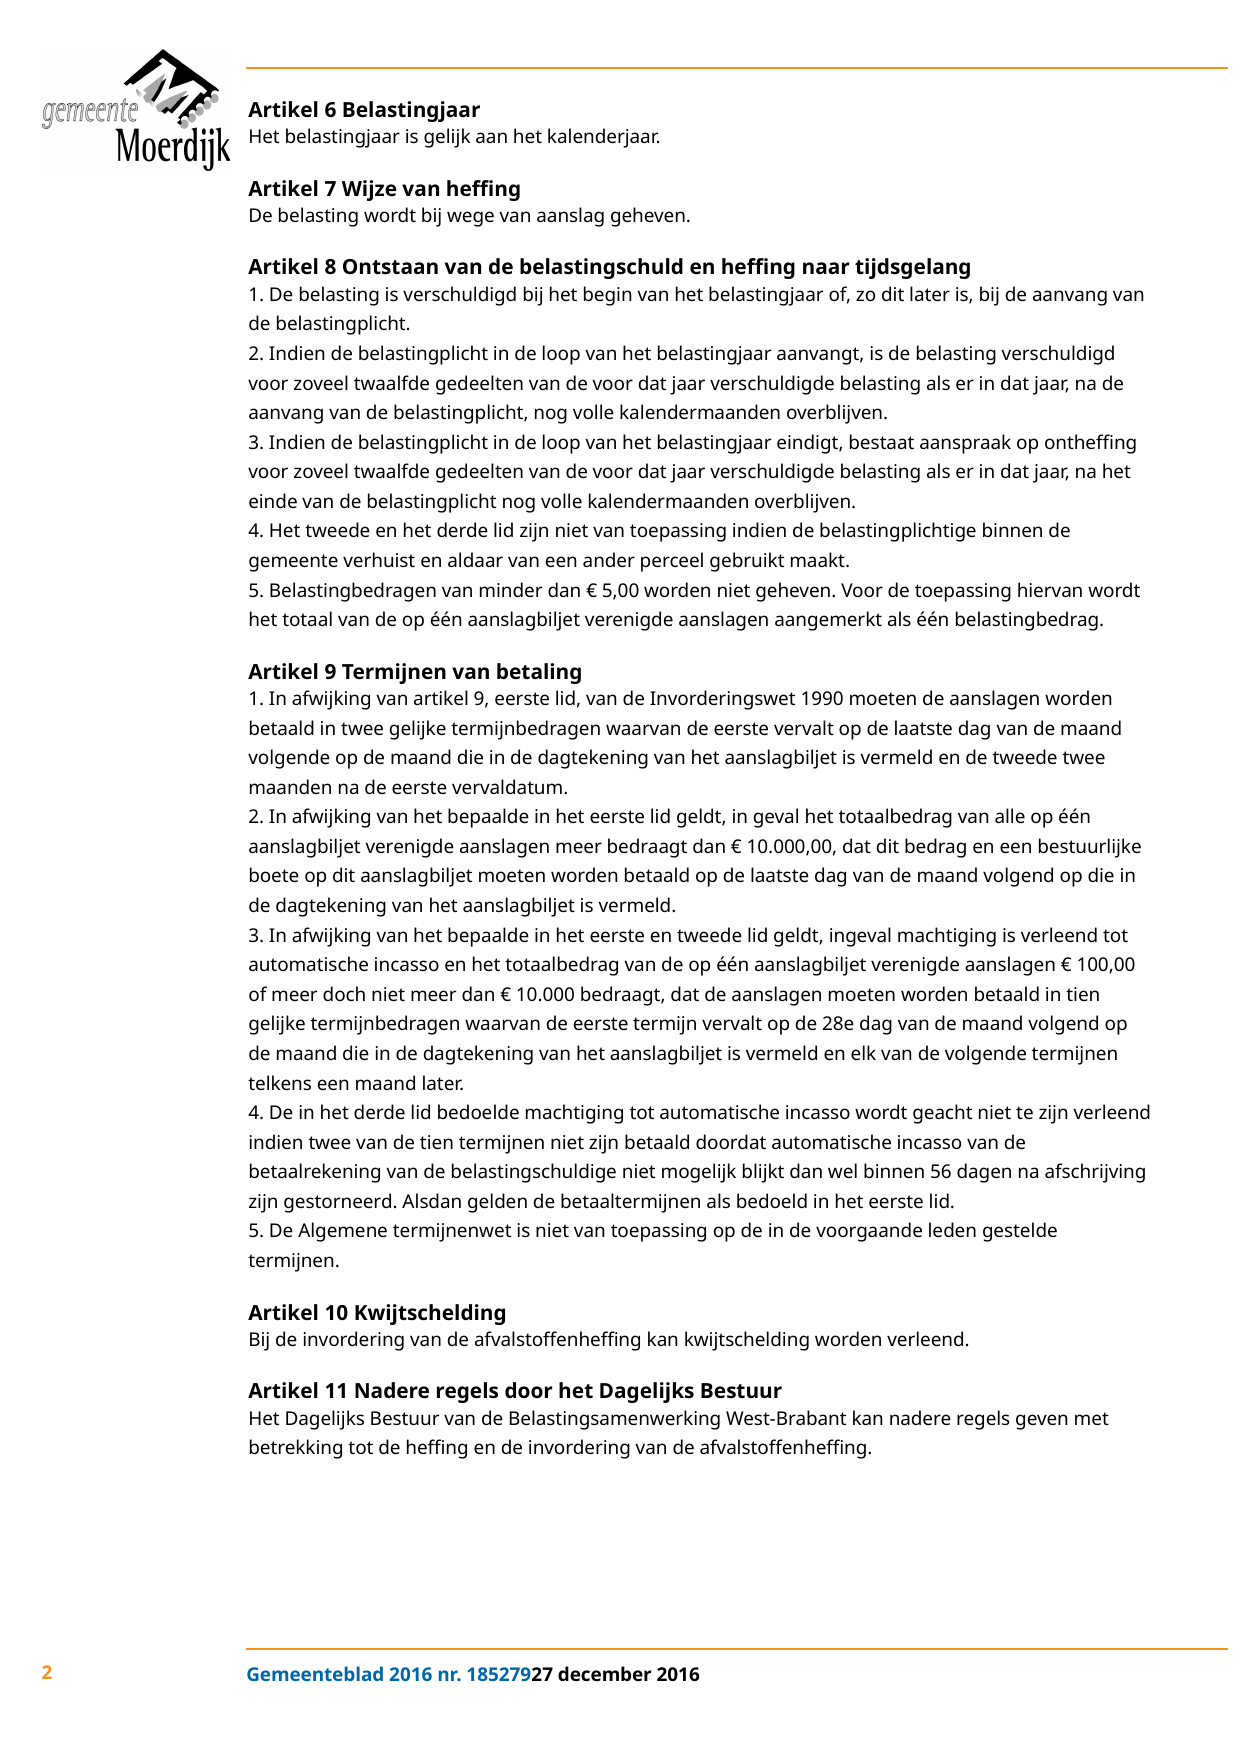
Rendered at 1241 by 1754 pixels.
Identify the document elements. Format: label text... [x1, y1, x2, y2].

text Bij de invordering van de afvalstoffenheffing kan kwijtschelding worden verleend. [248, 1326, 1152, 1352]
text 5. De Algemene termijnenwet is niet van toepassing op de in de voorgaande leden gestelde termijnen. [248, 1218, 1152, 1273]
text 1. De belasting is verschuldigd bij het begin van het belastingjaar of, zo dit later is, bij de aanvang van de belastingplicht. [248, 281, 1152, 336]
text Artikel 10 Kwijtschelding [248, 1298, 1152, 1326]
text 3. In afwijking van het bepaalde in het eerste en tweede lid geldt, ingeval machtiging is verleend tot automatische incasso en het totaalbedrag van de op één aanslagbiljet verenigde aanslagen € 100,00 of meer doch niet meer dan € 10.000 bedraagt, dat de aanslagen moeten worden betaald in tien gelijke termijnbedragen waarvan de eerste termijn vervalt op de 28e dag van de maand volgend op de maand die in de dagtekening van het aanslagbiljet is vermeld en elk van de volgende termijnen telkens een maand later. [248, 922, 1152, 1096]
text Het belastingjaar is gelijk aan het kalenderjaar. [248, 123, 1152, 149]
text Artikel 6 Belastingjaar [248, 95, 1152, 123]
text 2. In afwijking van het bepaalde in het eerste lid geldt, in geval het totaalbedrag van alle op één aanslagbiljet verenigde aanslagen meer bedraagt dan € 10.000,00, dat dit bedrag en een bestuurlijke boete op dit aanslagbiljet moeten worden betaald op de laatste dag van de maand volgend op die in de dagtekening van het aanslagbiljet is vermeld. [248, 803, 1152, 918]
text 5. Belastingbedragen van minder dan € 5,00 worden niet geheven. Voor de toepassing hiervan wordt het totaal van de op één aanslagbiljet verenigde aanslagen aangemerkt als één belastingbedrag. [248, 577, 1152, 632]
text 4. De in het derde lid bedoelde machtiging tot automatische incasso wordt geacht niet te zijn verleend indien twee van de tien termijnen niet zijn betaald doordat automatische incasso van de betaalrekening van de belastingschuldige niet mogelijk blijkt dan wel binnen 56 dagen na afschrijving zijn gestorneerd. Alsdan gelden de betaaltermijnen als bedoeld in het eerste lid. [248, 1099, 1152, 1214]
text 3. Indien de belastingplicht in de loop van het belastingjaar eindigt, bestaat aanspraak op ontheffing voor zoveel twaalfde gedeelten van de voor dat jaar verschuldigde belasting als er in dat jaar, na het einde van de belastingplicht nog volle kalendermaanden overblijven. [248, 429, 1152, 514]
text 4. Het tweede en het derde lid zijn niet van toepassing indien de belastingplichtige binnen de gemeente verhuist en aldaar van een ander perceel gebruikt maakt. [248, 518, 1152, 573]
picture [41, 47, 231, 172]
text 2. Indien de belastingplicht in de loop van het belastingjaar aanvangt, is de belasting verschuldigd voor zoveel twaalfde gedeelten van de voor dat jaar verschuldigde belasting als er in dat jaar, na de aanvang van de belastingplicht, nog volle kalendermaanden overblijven. [248, 340, 1152, 425]
text Artikel 8 Ontstaan van de belastingschuld en heffing naar tijdsgelang [248, 252, 1152, 281]
text Artikel 9 Termijnen van betaling [248, 657, 1152, 685]
text Het Dagelijks Bestuur van de Belastingsamenwerking West-Brabant kan nadere regels geven met betrekking tot de heffing en de invordering van de afvalstoffenheffing. [248, 1405, 1152, 1460]
text Artikel 11 Nadere regels door het Dagelijks Bestuur [248, 1377, 1152, 1405]
text Artikel 7 Wijze van heffing [248, 174, 1152, 202]
text De belasting wordt bij wege van aanslag geheven. [248, 202, 1152, 228]
text 1. In afwijking van artikel 9, eerste lid, van de Invorderingswet 1990 moeten de aanslagen worden betaald in twee gelijke termijnbedragen waarvan de eerste vervalt op de laatste dag van de maand volgende op de maand die in de dagtekening van het aanslagbiljet is vermeld en de tweede twee maanden na de eerste vervaldatum. [248, 685, 1152, 800]
